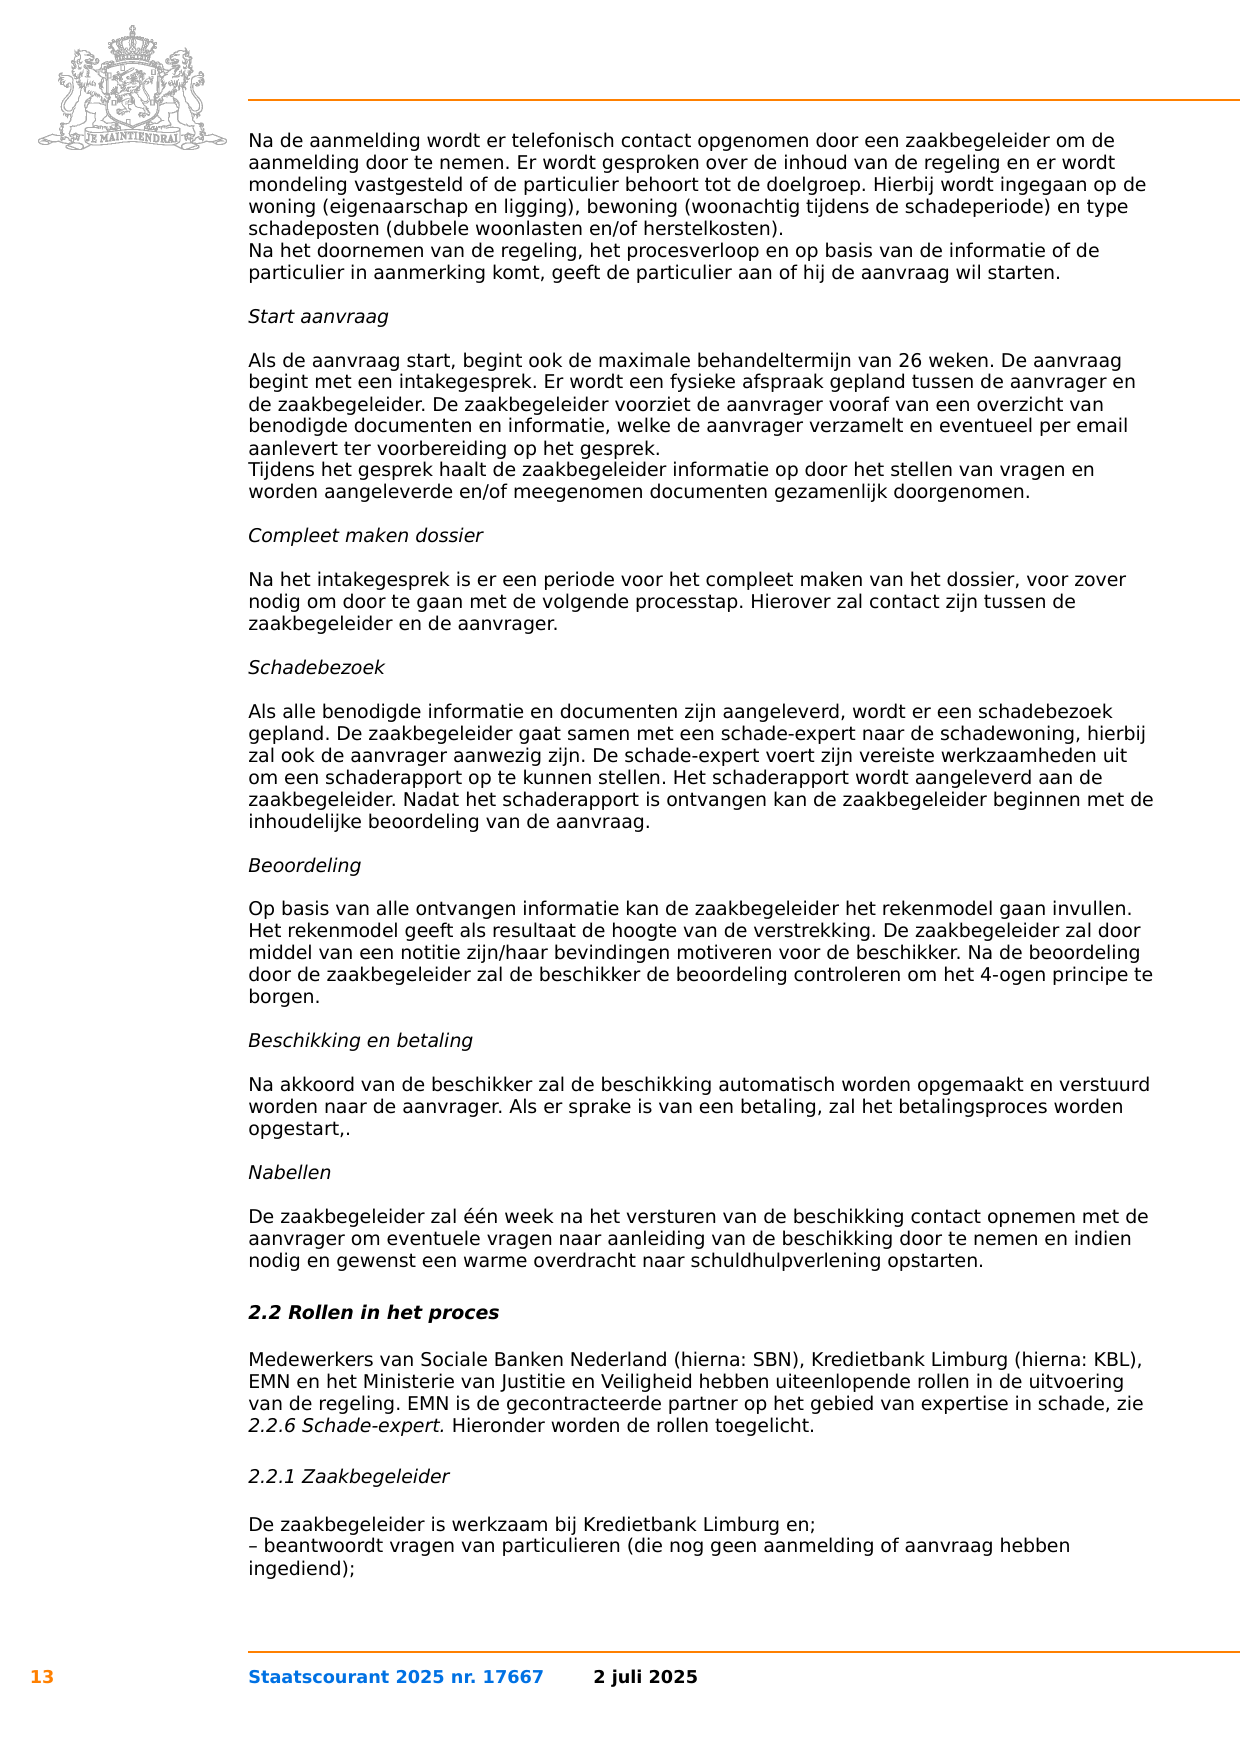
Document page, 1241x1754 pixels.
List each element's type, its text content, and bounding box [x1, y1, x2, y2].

text Na akkoord van de beschikker zal de beschikking automatisch worden opgemaakt en verstuurd worden naar de aanvrager. Als er sprake is van een betaling, zal het betalingsproces worden opgestart,. [248, 1074, 1163, 1140]
text Op basis van alle ontvangen informatie kan de zaakbegeleider het rekenmodel gaan invullen. Het rekenmodel geeft als resultaat de hoogte van de verstrekking. De zaakbegeleider zal door middel van een notitie zijn/haar bevindingen motiveren voor de beschikker. Na de beoordeling door de zaakbegeleider zal de beschikker de beoordeling controleren om het 4-ogen principe te borgen. [248, 898, 1163, 1008]
picture [38, 25, 227, 150]
subtitle 2.2 Rollen in het proces [248, 1302, 1163, 1323]
text Na het intakegesprek is er een periode voor het compleet maken van het dossier, voor zover nodig om door te gaan met de volgende processtap. Hierover zal contact zijn tussen de zaakbegeleider en de aanvrager. [248, 569, 1163, 635]
subtitle Compleet maken dossier [248, 525, 1163, 547]
subtitle Nabellen [248, 1162, 1163, 1184]
subtitle Start aanvraag [248, 306, 1163, 328]
subtitle Beschikking en betaling [248, 1030, 1163, 1052]
subtitle Schadebezoek [248, 657, 1163, 679]
text – beantwoordt vragen van particulieren (die nog geen aanmelding of aanvraag hebben ingediend); [248, 1535, 1163, 1579]
text Na de aanmelding wordt er telefonisch contact opgenomen door een zaakbegeleider om de aanmelding door te nemen. Er wordt gesproken over de inhoud van de regeling en er wordt mondeling vastgesteld of de particulier behoort tot de doelgroep. Hierbij wordt ingegaan op de woning (eigenaarschap en ligging), bewoning (woonachtig tijdens de schadeperiode) en type schadeposten (dubbele woonlasten en/of herstelkosten). [248, 130, 1163, 240]
text Medewerkers van Sociale Banken Nederland (hierna: SBN), Kredietbank Limburg (hierna: KBL), EMN en het Ministerie van Justitie en Veiligheid hebben uiteenlopende rollen in de uitvoering van de regeling. EMN is de gecontracteerde partner op het gebied van expertise in schade, zie 2.2.6 Schade-expert. Hieronder worden de rollen toegelicht. [248, 1348, 1163, 1436]
text De zaakbegeleider zal één week na het versturen van de beschikking contact opnemen met de aanvrager om eventuele vragen naar aanleiding van de beschikking door te nemen en indien nodig en gewenst een warme overdracht naar schuldhulpverlening opstarten. [248, 1206, 1163, 1272]
text Tijdens het gesprek haalt de zaakbegeleider informatie op door het stellen van vragen en worden aangeleverde en/of meegenomen documenten gezamenlijk doorgenomen. [248, 459, 1163, 503]
text Na het doornemen van de regeling, het procesverloop en op basis van de informatie of de particulier in aanmerking komt, geeft de particulier aan of hij de aanvraag wil starten. [248, 240, 1163, 284]
subtitle 2.2.1 Zaakbegeleider [248, 1466, 1163, 1488]
text Als de aanvraag start, begint ook de maximale behandeltermijn van 26 weken. De aanvraag begint met een intakegesprek. Er wordt een fysieke afspraak gepland tussen de aanvrager en de zaakbegeleider. De zaakbegeleider voorziet de aanvrager vooraf van een overzicht van benodigde documenten en informatie, welke de aanvrager verzamelt en eventueel per email aanlevert ter voorbereiding op het gesprek. [248, 349, 1163, 459]
text Als alle benodigde informatie en documenten zijn aangeleverd, wordt er een schadebezoek gepland. De zaakbegeleider gaat samen met een schade-expert naar de schadewoning, hierbij zal ook de aanvrager aanwezig zijn. De schade-expert voert zijn vereiste werkzaamheden uit om een schaderapport op te kunnen stellen. Het schaderapport wordt aangeleverd aan de zaakbegeleider. Nadat het schaderapport is ontvangen kan de zaakbegeleider beginnen met de inhoudelijke beoordeling van de aanvraag. [248, 701, 1163, 833]
subtitle Beoordeling [248, 854, 1163, 876]
text De zaakbegeleider is werkzaam bij Kredietbank Limburg en; [248, 1513, 1163, 1535]
